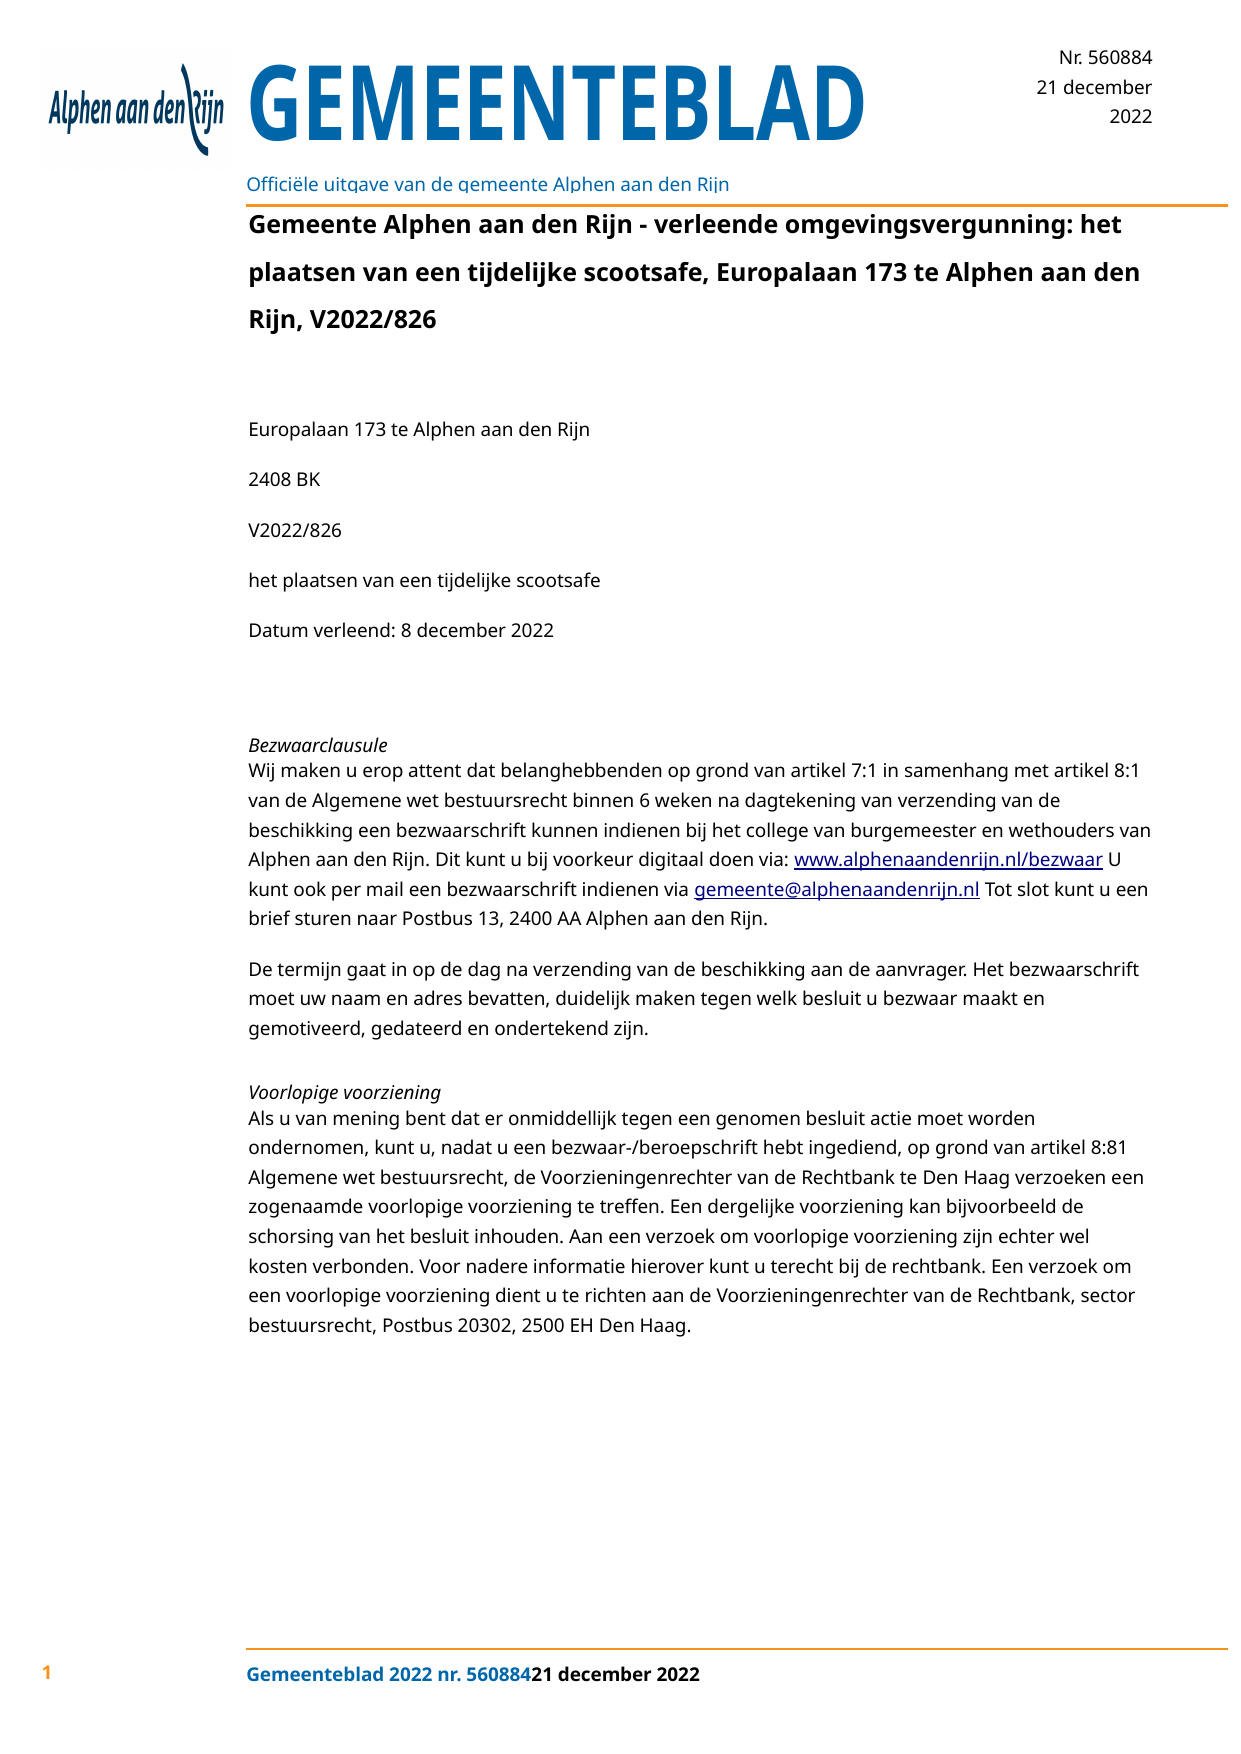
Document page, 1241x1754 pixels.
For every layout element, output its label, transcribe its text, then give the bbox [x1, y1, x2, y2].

text Voorlopige voorziening [248, 1079, 1152, 1105]
text Datum verleend: 8 december 2022 [248, 618, 1152, 643]
text Bezwaarclausule [248, 732, 1152, 758]
text Europalaan 173 te Alphen aan den Rijn [248, 416, 1152, 442]
text 2408 BK [248, 466, 1152, 492]
text V2022/826 [248, 517, 1152, 542]
text het plaatsen van een tijdelijke scootsafe [248, 567, 1152, 593]
text De termijn gaat in op de dag na verzending van de beschikking aan de aanvrager. Het bezwaarschrift moet uw naam en adres bevatten, duidelijk maken tegen welk besluit u bezwaar maakt en gemotiveerd, gedateerd en ondertekend zijn. [248, 956, 1152, 1041]
text Als u van mening bent dat er onmiddellijk tegen een genomen besluit actie moet worden ondernomen, kunt u, nadat u een bezwaar-/beroepschrift hebt ingediend, op grond van artikel 8:81 Algemene wet bestuursrecht, de Voorzieningenrechter van de Rechtbank te Den Haag verzoeken een zogenaamde voorlopige voorziening te treffen. Een dergelijke voorziening kan bijvoorbeeld de schorsing van het besluit inhouden. Aan een verzoek om voorlopige voorziening zijn echter wel kosten verbonden. Voor nadere informatie hierover kunt u terecht bij de rechtbank. Een verzoek om een voorlopige voorziening dient u te richten aan de Voorzieningenrechter van de Rechtbank, sector bestuursrecht, Postbus 20302, 2500 EH Den Haag. [248, 1105, 1152, 1338]
picture [41, 47, 231, 172]
text Wij maken u erop attent dat belanghebbenden op grond van artikel 7:1 in samenhang met artikel 8:1 van de Algemene wet bestuursrecht binnen 6 weken na dagtekening van verzending van de beschikking een bezwaarschrift kunnen indienen bij het college van burgemeester en wethouders van Alphen aan den Rijn. Dit kunt u bij voorkeur digitaal doen via: www.alphenaandenrijn.nl/bezwaar U kunt ook per mail een bezwaarschrift indienen via gemeente@alphenaandenrijn.nl Tot slot kunt u een brief sturen naar Postbus 13, 2400 AA Alphen aan den Rijn. [248, 758, 1152, 931]
text Gemeente Alphen aan den Rijn - verleende omgevingsvergunning: het plaatsen van een tijdelijke scootsafe, Europalaan 173 te Alphen aan den Rijn, V2022/826 [248, 207, 1152, 336]
